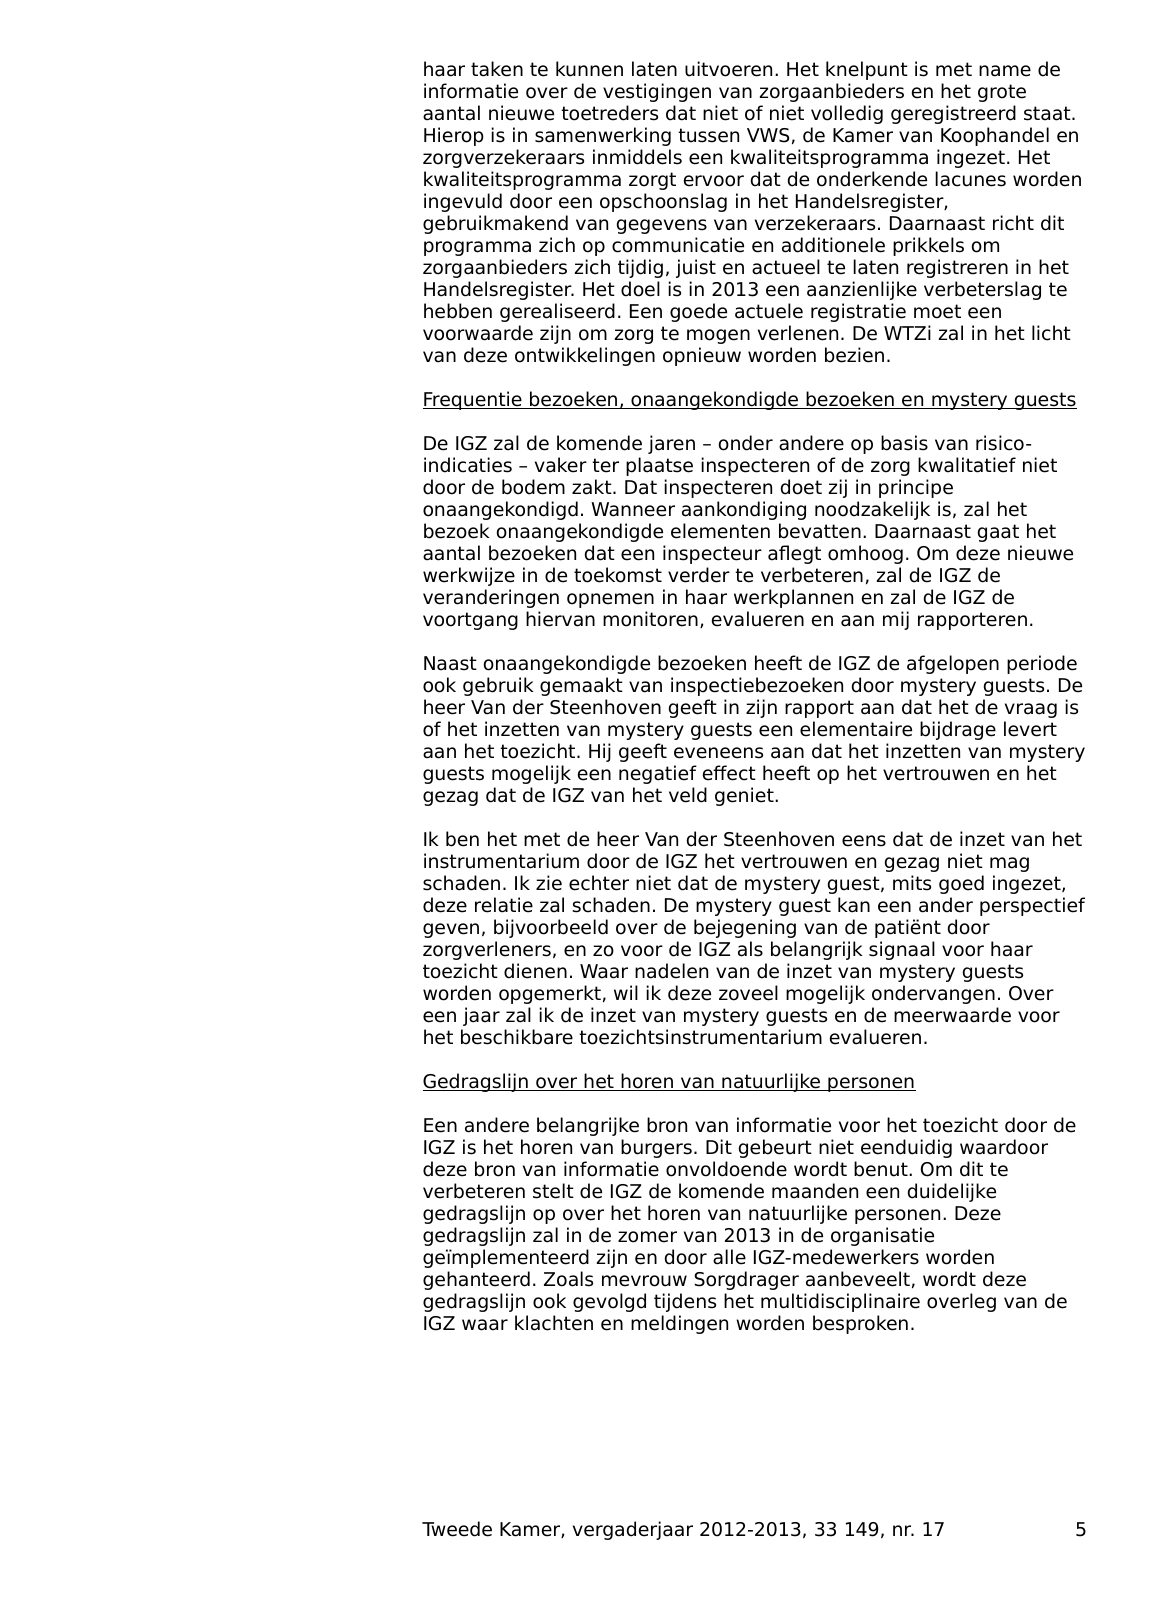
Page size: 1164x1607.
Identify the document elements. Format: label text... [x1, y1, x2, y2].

text haar taken te kunnen laten uitvoeren. Het knelpunt is met name de informatie over de vestigingen van zorgaanbieders en het grote aantal nieuwe toetreders dat niet of niet volledig geregistreerd staat. Hierop is in samenwerking tussen VWS, de Kamer van Koophandel en zorgverzekeraars inmiddels een kwaliteitsprogramma ingezet. Het kwaliteitsprogramma zorgt ervoor dat de onderkende lacunes worden ingevuld door een opschoonslag in het Handelsregister, gebruikmakend van gegevens van verzekeraars. Daarnaast richt dit programma zich op communicatie en additionele prikkels om zorgaanbieders zich tijdig, juist en actueel te laten registreren in het Handelsregister. Het doel is in 2013 een aanzienlijke verbeterslag te hebben gerealiseerd. Een goede actuele registratie moet een voorwaarde zijn om zorg te mogen verlenen. De WTZi zal in het licht van deze ontwikkelingen opnieuw worden bezien. [422, 59, 1087, 367]
text Een andere belangrijke bron van informatie voor het toezicht door de IGZ is het horen van burgers. Dit gebeurt niet eenduidig waardoor deze bron van informatie onvoldoende wordt benut. Om dit te verbeteren stelt de IGZ de komende maanden een duidelijke gedragslijn op over het horen van natuurlijke personen. Deze gedragslijn zal in de zomer van 2013 in de organisatie geïmplementeerd zijn en door alle IGZ-medewerkers worden gehanteerd. Zoals mevrouw Sorgdrager aanbeveelt, wordt deze gedragslijn ook gevolgd tijdens het multidisciplinaire overleg van de IGZ waar klachten en meldingen worden besproken. [422, 1115, 1087, 1335]
subtitle Gedragslijn over het horen van natuurlijke personen [422, 1071, 1087, 1093]
text Ik ben het met de heer Van der Steenhoven eens dat de inzet van het instrumentarium door de IGZ het vertrouwen en gezag niet mag schaden. Ik zie echter niet dat de mystery guest, mits goed ingezet, deze relatie zal schaden. De mystery guest kan een ander perspectief geven, bijvoorbeeld over de bejegening van de patiënt door zorgverleners, en zo voor de IGZ als belangrijk signaal voor haar toezicht dienen. Waar nadelen van de inzet van mystery guests worden opgemerkt, wil ik deze zoveel mogelijk ondervangen. Over een jaar zal ik de inzet van mystery guests en de meerwaarde voor het beschikbare toezichtsinstrumentarium evalueren. [422, 829, 1087, 1049]
subtitle Frequentie bezoeken, onaangekondigde bezoeken en mystery guests [422, 389, 1087, 411]
text De IGZ zal de komende jaren – onder andere op basis van risico-indicaties – vaker ter plaatse inspecteren of de zorg kwalitatief niet door de bodem zakt. Dat inspecteren doet zij in principe onaangekondigd. Wanneer aankondiging noodzakelijk is, zal het bezoek onaangekondigde elementen bevatten. Daarnaast gaat het aantal bezoeken dat een inspecteur aflegt omhoog. Om deze nieuwe werkwijze in de toekomst verder te verbeteren, zal de IGZ de veranderingen opnemen in haar werkplannen en zal de IGZ de voortgang hiervan monitoren, evalueren en aan mij rapporteren. [422, 433, 1087, 631]
text Naast onaangekondigde bezoeken heeft de IGZ de afgelopen periode ook gebruik gemaakt van inspectiebezoeken door mystery guests. De heer Van der Steenhoven geeft in zijn rapport aan dat het de vraag is of het inzetten van mystery guests een elementaire bijdrage levert aan het toezicht. Hij geeft eveneens aan dat het inzetten van mystery guests mogelijk een negatief effect heeft op het vertrouwen en het gezag dat de IGZ van het veld geniet. [422, 653, 1087, 807]
